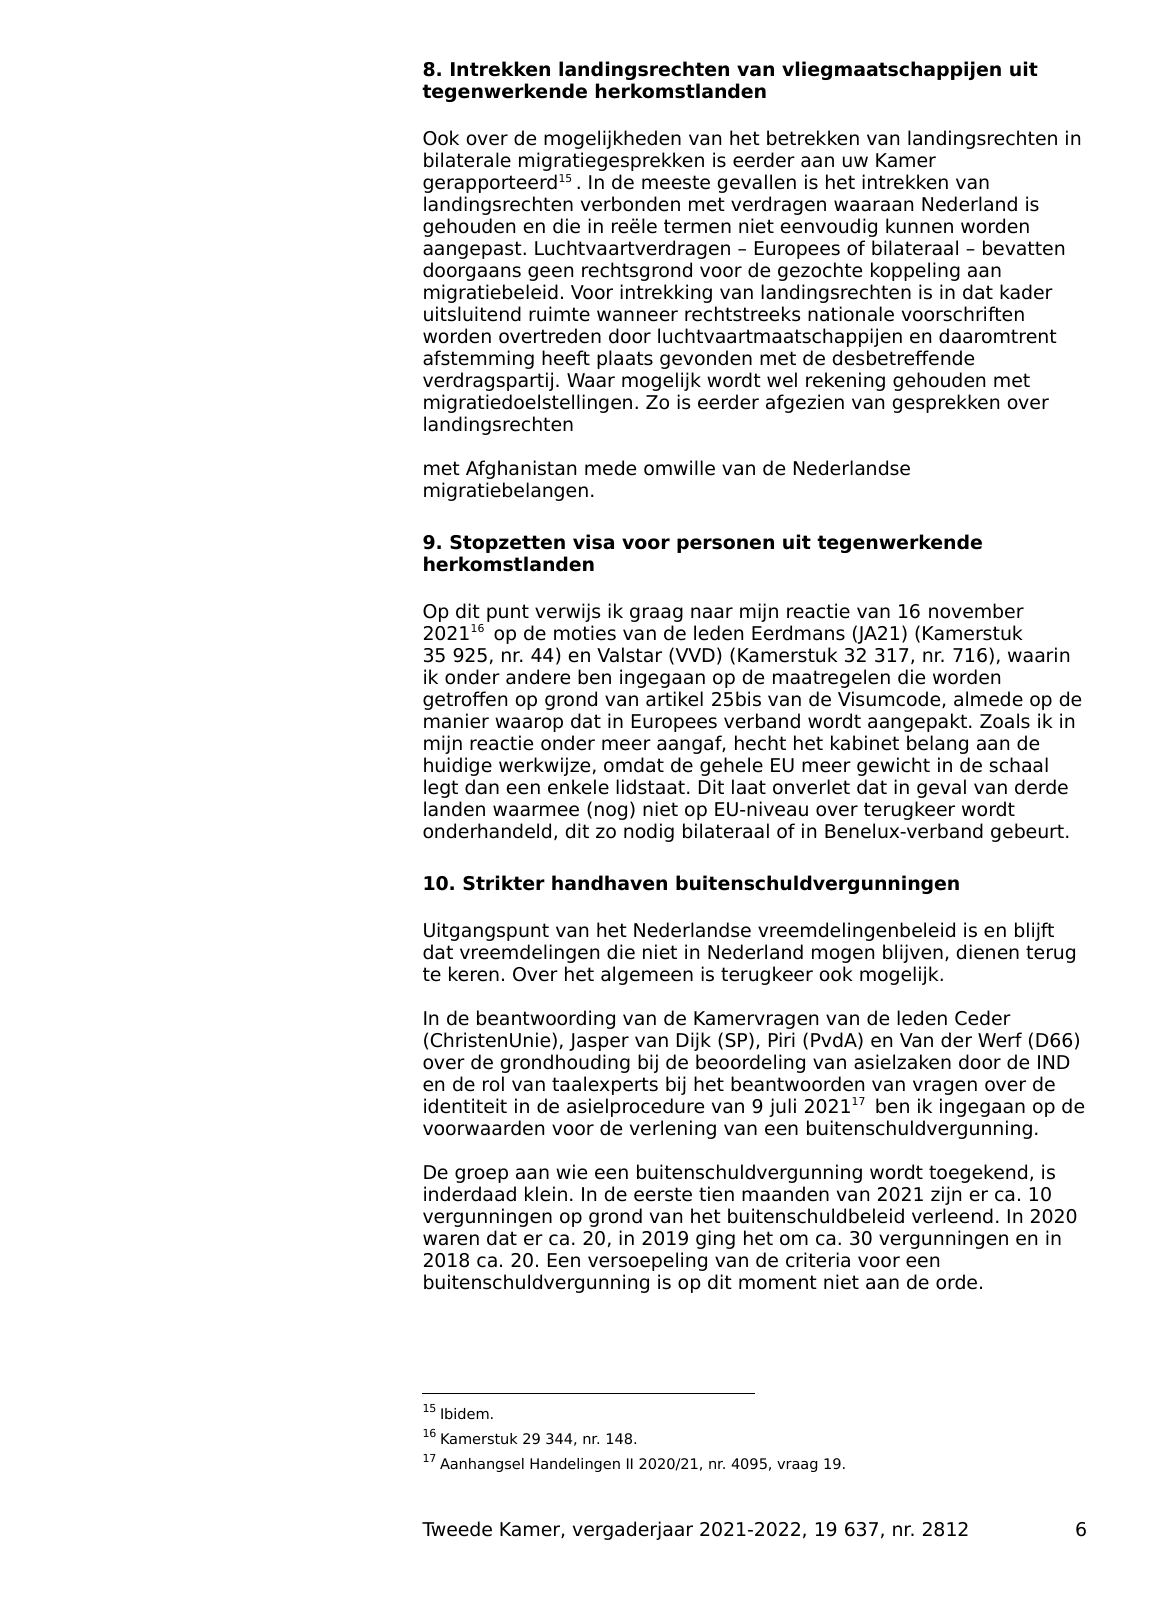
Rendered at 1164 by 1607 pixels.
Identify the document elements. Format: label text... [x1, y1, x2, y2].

text met Afghanistan mede omwille van de Nederlandse migratiebelangen. [422, 458, 1087, 502]
subtitle 9. Stopzetten visa voor personen uit tegenwerkende herkomstlanden [422, 532, 1087, 576]
subtitle 10. Strikter handhaven buitenschuldvergunningen [422, 873, 1087, 894]
text Uitgangspunt van het Nederlandse vreemdelingenbeleid is en blijft dat vreemdelingen die niet in Nederland mogen blijven, dienen terug te keren. Over het algemeen is terugkeer ook mogelijk. [422, 919, 1087, 986]
text Ibidem. [422, 1402, 1087, 1424]
text In de beantwoording van de Kamervragen van de leden Ceder (ChristenUnie), Jasper van Dijk (SP), Piri (PvdA) en Van der Werf (D66) over de grondhouding bij de beoordeling van asielzaken door de IND en de rol van taalexperts bij het beantwoorden van vragen over de identiteit in de asielprocedure van 9 juli 2021 ben ik ingegaan op de voorwaarden voor de verlening van een buitenschuldvergunning. [422, 1008, 1087, 1139]
text De groep aan wie een buitenschuldvergunning wordt toegekend, is inderdaad klein. In de eerste tien maanden van 2021 zijn er ca. 10 vergunningen op grond van het buitenschuldbeleid verleend. In 2020 waren dat er ca. 20, in 2019 ging het om ca. 30 vergunningen en in 2018 ca. 20. Een versoepeling van de criteria voor een buitenschuldvergunning is op dit moment niet aan de orde. [422, 1162, 1087, 1294]
text Aanhangsel Handelingen II 2020/21, nr. 4095, vraag 19. [422, 1452, 1087, 1474]
text Ook over de mogelijkheden van het betrekken van landingsrechten in bilaterale migratiegesprekken is eerder aan uw Kamer gerapporteerd. In de meeste gevallen is het intrekken van landingsrechten verbonden met verdragen waaraan Nederland is gehouden en die in reële termen niet eenvoudig kunnen worden aangepast. Luchtvaartverdragen – Europees of bilateraal – bevatten doorgaans geen rechtsgrond voor de gezochte koppeling aan migratiebeleid. Voor intrekking van landingsrechten is in dat kader uitsluitend ruimte wanneer rechtstreeks nationale voorschriften worden overtreden door luchtvaartmaatschappijen en daaromtrent afstemming heeft plaats gevonden met de desbetreffende verdragspartij. Waar mogelijk wordt wel rekening gehouden met migratiedoelstellingen. Zo is eerder afgezien van gesprekken over landingsrechten [422, 128, 1087, 436]
text Kamerstuk 29 344, nr. 148. [422, 1427, 1087, 1449]
text Op dit punt verwijs ik graag naar mijn reactie van 16 november 2021 op de moties van de leden Eerdmans (JA21) (Kamerstuk 35 925, nr. 44) en Valstar (VVD) (Kamerstuk 32 317, nr. 716), waarin ik onder andere ben ingegaan op de maatregelen die worden getroffen op grond van artikel 25bis van de Visumcode, almede op de manier waarop dat in Europees verband wordt aangepakt. Zoals ik in mijn reactie onder meer aangaf, hecht het kabinet belang aan de huidige werkwijze, omdat de gehele EU meer gewicht in de schaal legt dan een enkele lidstaat. Dit laat onverlet dat in geval van derde landen waarmee (nog) niet op EU-niveau over terugkeer wordt onderhandeld, dit zo nodig bilateraal of in Benelux-verband gebeurt. [422, 601, 1087, 843]
subtitle 8. Intrekken landingsrechten van vliegmaatschappijen uit tegenwerkende herkomstlanden [422, 59, 1087, 103]
